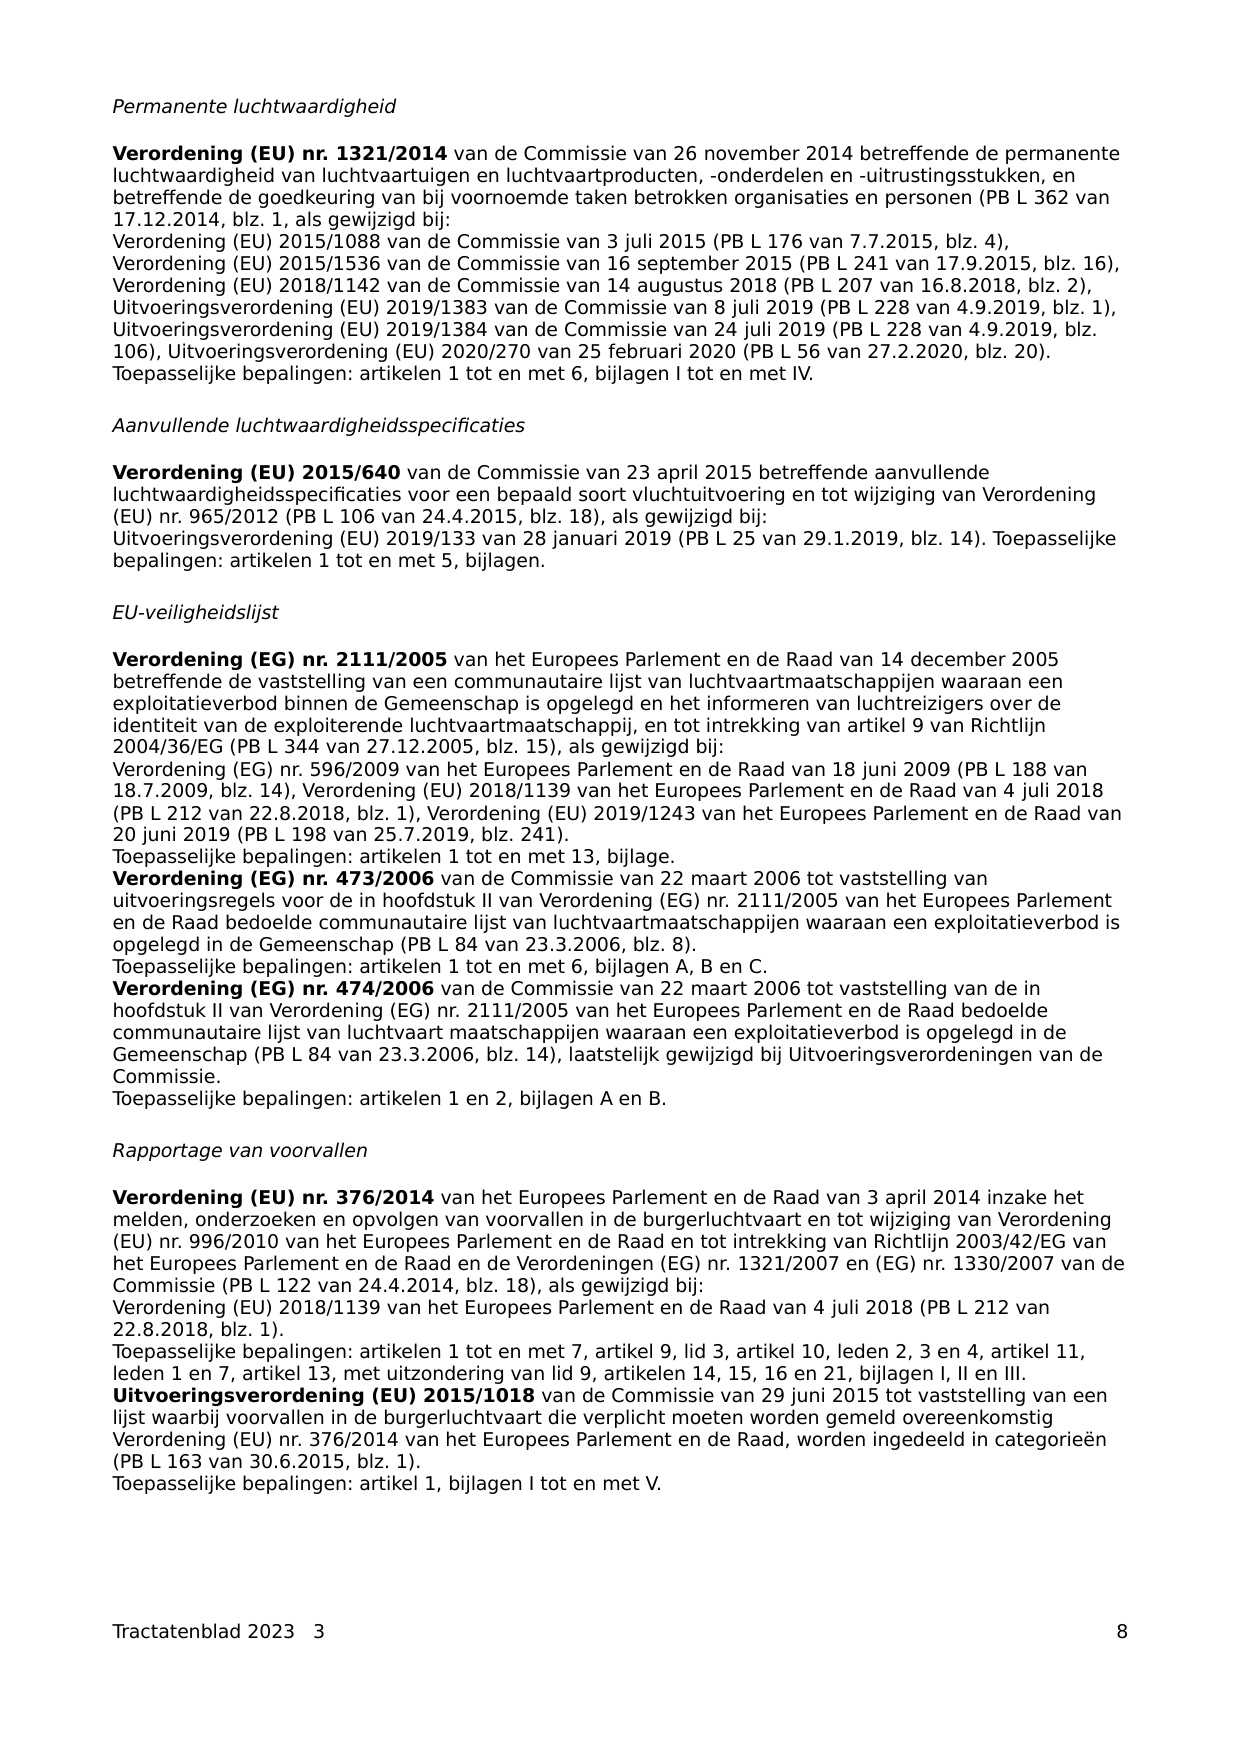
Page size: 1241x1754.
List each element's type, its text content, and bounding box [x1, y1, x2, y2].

text Verordening (EG) nr. 474/2006 van de Commissie van 22 maart 2006 tot vaststelling van de in hoofdstuk II van Verordening (EG) nr. 2111/2005 van het Europees Parlement en de Raad bedoelde communautaire lijst van luchtvaart maatschappijen waaraan een exploitatieverbod is opgelegd in de Gemeenschap (PB L 84 van 23.3.2006, blz. 14), laatstelijk gewijzigd bij Uitvoeringsverordeningen van de Commissie. [112, 978, 1128, 1088]
text Toepasselijke bepalingen: artikelen 1 tot en met 7, artikel 9, lid 3, artikel 10, leden 2, 3 en 4, artikel 11, leden 1 en 7, artikel 13, met uitzondering van lid 9, artikelen 14, 15, 16 en 21, bijlagen I, II en III. [112, 1341, 1128, 1385]
text Verordening (EU) 2015/1088 van de Commissie van 3 juli 2015 (PB L 176 van 7.7.2015, blz. 4), Verordening (EU) 2015/1536 van de Commissie van 16 september 2015 (PB L 241 van 17.9.2015, blz. 16), Verordening (EU) 2018/1142 van de Commissie van 14 augustus 2018 (PB L 207 van 16.8.2018, blz. 2), Uitvoeringsverordening (EU) 2019/1383 van de Commissie van 8 juli 2019 (PB L 228 van 4.9.2019, blz. 1), [112, 231, 1128, 319]
text Toepasselijke bepalingen: artikelen 1 tot en met 13, bijlage. [112, 846, 1128, 868]
text Verordening (EU) nr. 1321/2014 van de Commissie van 26 november 2014 betreffende de permanente luchtwaardigheid van luchtvaartuigen en luchtvaartproducten, -onderdelen en -uitrustingsstukken, en betreffende de goedkeuring van bĳ voornoemde taken betrokken organisaties en personen (PB L 362 van 17.12.2014, blz. 1, als gewijzigd bij: [112, 143, 1128, 231]
text Verordening (EU) nr. 376/2014 van het Europees Parlement en de Raad van 3 april 2014 inzake het melden, onderzoeken en opvolgen van voorvallen in de burgerluchtvaart en tot wijziging van Verordening (EU) nr. 996/2010 van het Europees Parlement en de Raad en tot intrekking van Richtlijn 2003/42/EG van het Europees Parlement en de Raad en de Verordeningen (EG) nr. 1321/2007 en (EG) nr. 1330/2007 van de Commissie (PB L 122 van 24.4.2014, blz. 18), als gewijzigd bij: [112, 1187, 1128, 1297]
text Verordening (EU) 2015/640 van de Commissie van 23 april 2015 betreffende aanvullende luchtwaardigheidsspecificaties voor een bepaald soort vluchtuitvoering en tot wijziging van Verordening (EU) nr. 965/2012 (PB L 106 van 24.4.2015, blz. 18), als gewijzigd bij: [112, 462, 1128, 528]
text Verordening (EG) nr. 596/2009 van het Europees Parlement en de Raad van 18 juni 2009 (PB L 188 van 18.7.2009, blz. 14), Verordening (EU) 2018/1139 van het Europees Parlement en de Raad van 4 juli 2018 (PB L 212 van 22.8.2018, blz. 1), Verordening (EU) 2019/1243 van het Europees Parlement en de Raad van 20 juni 2019 (PB L 198 van 25.7.2019, blz. 241). [112, 758, 1128, 846]
subtitle Aanvullende luchtwaardigheidsspecificaties [112, 415, 1128, 437]
text Toepasselijke bepalingen: artikelen 1 tot en met 6, bijlagen A, B en C. [112, 956, 1128, 978]
text Verordening (EU) 2018/1139 van het Europees Parlement en de Raad van 4 juli 2018 (PB L 212 van 22.8.2018, blz. 1). [112, 1297, 1128, 1341]
subtitle EU-veiligheidslijst [112, 602, 1128, 623]
text Toepasselijke bepalingen: artikel 1, bijlagen I tot en met V. [112, 1473, 1128, 1495]
text Verordening (EG) nr. 2111/2005 van het Europees Parlement en de Raad van 14 december 2005 betreffende de vaststelling van een communautaire lijst van luchtvaartmaatschappijen waaraan een exploitatieverbod binnen de Gemeenschap is opgelegd en het informeren van luchtreizigers over de identiteit van de exploiterende luchtvaartmaatschappij, en tot intrekking van artikel 9 van Richtlijn 2004/36/EG (PB L 344 van 27.12.2005, blz. 15), als gewijzigd bij: [112, 648, 1128, 758]
subtitle Rapportage van voorvallen [112, 1140, 1128, 1162]
text Uitvoeringsverordening (EU) 2019/1384 van de Commissie van 24 juli 2019 (PB L 228 van 4.9.2019, blz. 106), Uitvoeringsverordening (EU) 2020/270 van 25 februari 2020 (PB L 56 van 27.2.2020, blz. 20). [112, 319, 1128, 363]
text Toepasselijke bepalingen: artikelen 1 en 2, bijlagen A en B. [112, 1088, 1128, 1110]
subtitle Permanente luchtwaardigheid [112, 96, 1128, 118]
text Uitvoeringsverordening (EU) 2019/133 van 28 januari 2019 (PB L 25 van 29.1.2019, blz. 14). Toepasselijke bepalingen: artikelen 1 tot en met 5, bijlagen. [112, 528, 1128, 572]
text Toepasselijke bepalingen: artikelen 1 tot en met 6, bijlagen I tot en met IV. [112, 363, 1128, 385]
text Verordening (EG) nr. 473/2006 van de Commissie van 22 maart 2006 tot vaststelling van uitvoeringsregels voor de in hoofdstuk II van Verordening (EG) nr. 2111/2005 van het Europees Parlement en de Raad bedoelde communautaire lijst van luchtvaartmaatschappijen waaraan een exploitatieverbod is opgelegd in de Gemeenschap (PB L 84 van 23.3.2006, blz. 8). [112, 868, 1128, 956]
text Uitvoeringsverordening (EU) 2015/1018 van de Commissie van 29 juni 2015 tot vaststelling van een lijst waarbij voorvallen in de burgerluchtvaart die verplicht moeten worden gemeld overeenkomstig Verordening (EU) nr. 376/2014 van het Europees Parlement en de Raad, worden ingedeeld in categorieën (PB L 163 van 30.6.2015, blz. 1). [112, 1385, 1128, 1473]
